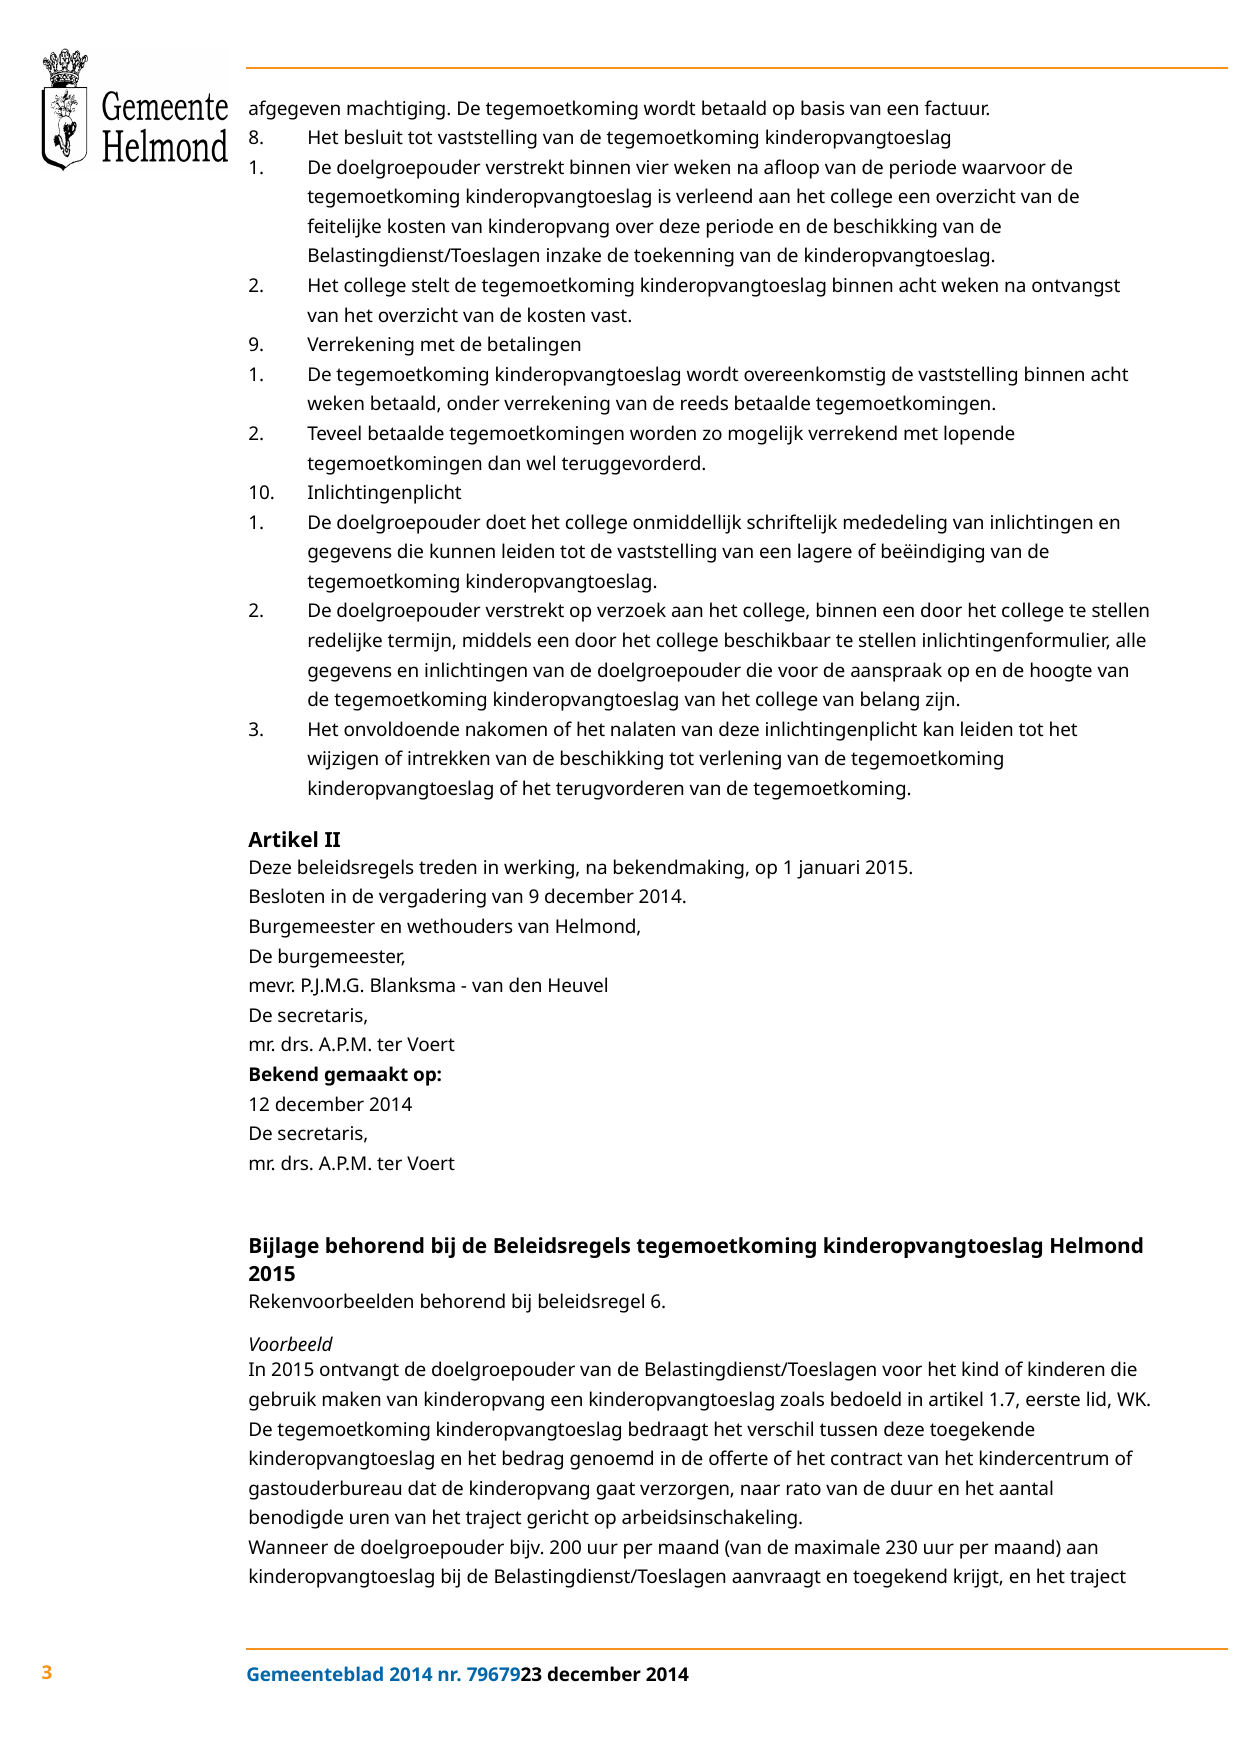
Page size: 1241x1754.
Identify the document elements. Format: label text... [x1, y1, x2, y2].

text Besloten in de vergadering van 9 december 2014. [248, 884, 1152, 909]
text 12 december 2014 [248, 1091, 1152, 1116]
list De tegemoetkoming kinderopvangtoeslag wordt overeenkomstig de vaststelling binnen acht weken betaald, onder verrekening van de reeds betaalde tegemoetkomingen. [248, 361, 1152, 416]
text Bekend gemaakt op: [248, 1061, 1152, 1087]
picture [41, 47, 231, 172]
text mevr. P.J.M.G. Blanksma - van den Heuvel [248, 972, 1152, 998]
list De doelgroepouder verstrekt binnen vier weken na afloop van de periode waarvoor de tegemoetkoming kinderopvangtoeslag is verleend aan het college een overzicht van de feitelijke kosten van kinderopvang over deze periode en de beschikking van de Belastingdienst/Toeslagen inzake de toekenning van de kinderopvangtoeslag. [248, 154, 1152, 268]
list Het college stelt de tegemoetkoming kinderopvangtoeslag binnen acht weken na ontvangst van het overzicht van de kosten vast. [248, 272, 1152, 328]
text mr. drs. A.P.M. ter Voert [248, 1032, 1152, 1057]
text De burgemeester, [248, 943, 1152, 968]
list De doelgroepouder verstrekt op verzoek aan het college, binnen een door het college te stellen redelijke termijn, middels een door het college beschikbaar te stellen inlichtingenformulier, alle gegevens en inlichtingen van de doelgroepouder die voor de aanspraak op en de hoogte van de tegemoetkoming kinderopvangtoeslag van het college van belang zijn. [248, 598, 1152, 712]
list Het onvoldoende nakomen of het nalaten van deze inlichtingenplicht kan leiden tot het wijzigen of intrekken van de beschikking tot verlening van de tegemoetkoming kinderopvangtoeslag of het terugvorderen van de tegemoetkoming. [248, 716, 1152, 801]
text De secretaris, [248, 1002, 1152, 1028]
text Voorbeeld [248, 1331, 1152, 1357]
text Wanneer de doelgroepouder bijv. 200 uur per maand (van de maximale 230 uur per maand) aan kinderopvangtoeslag bij de Belastingdienst/Toeslagen aanvraagt en toegekend krijgt, en het traject [248, 1534, 1152, 1589]
text De secretaris, [248, 1120, 1152, 1146]
text afgegeven machtiging. De tegemoetkoming wordt betaald op basis van een factuur. [248, 95, 1152, 121]
list De doelgroepouder doet het college onmiddellijk schriftelijk mededeling van inlichtingen en gegevens die kunnen leiden tot de vaststelling van een lagere of beëindiging van de tegemoetkoming kinderopvangtoeslag. [248, 509, 1152, 594]
list Inlichtingenplicht [248, 479, 1152, 505]
text Bijlage behorend bij de Beleidsregels tegemoetkoming kinderopvangtoeslag Helmond 2015 [248, 1231, 1152, 1288]
text mr. drs. A.P.M. ter Voert [248, 1150, 1152, 1176]
text Deze beleidsregels treden in werking, na bekendmaking, op 1 januari 2015. [248, 854, 1152, 880]
list Het besluit tot vaststelling van de tegemoetkoming kinderopvangtoeslag [248, 124, 1152, 150]
list Verrekening met de betalingen [248, 331, 1152, 357]
text Rekenvoorbeelden behorend bij beleidsregel 6. [248, 1288, 1152, 1313]
text De tegemoetkoming kinderopvangtoeslag bedraagt het verschil tussen deze toegekende kinderopvangtoeslag en het bedrag genoemd in de offerte of het contract van het kindercentrum of gastouderbureau dat de kinderopvang gaat verzorgen, naar rato van de duur en het aantal benodigde uren van het traject gericht op arbeidsinschakeling. [248, 1416, 1152, 1530]
list Teveel betaalde tegemoetkomingen worden zo mogelijk verrekend met lopende tegemoetkomingen dan wel teruggevorderd. [248, 420, 1152, 476]
text Artikel II [248, 826, 1152, 854]
text In 2015 ontvangt de doelgroepouder van de Belastingdienst/Toeslagen voor het kind of kinderen die gebruik maken van kinderopvang een kinderopvangtoeslag zoals bedoeld in artikel 1.7, eerste lid, WK. [248, 1357, 1152, 1412]
text Burgemeester en wethouders van Helmond, [248, 913, 1152, 939]
